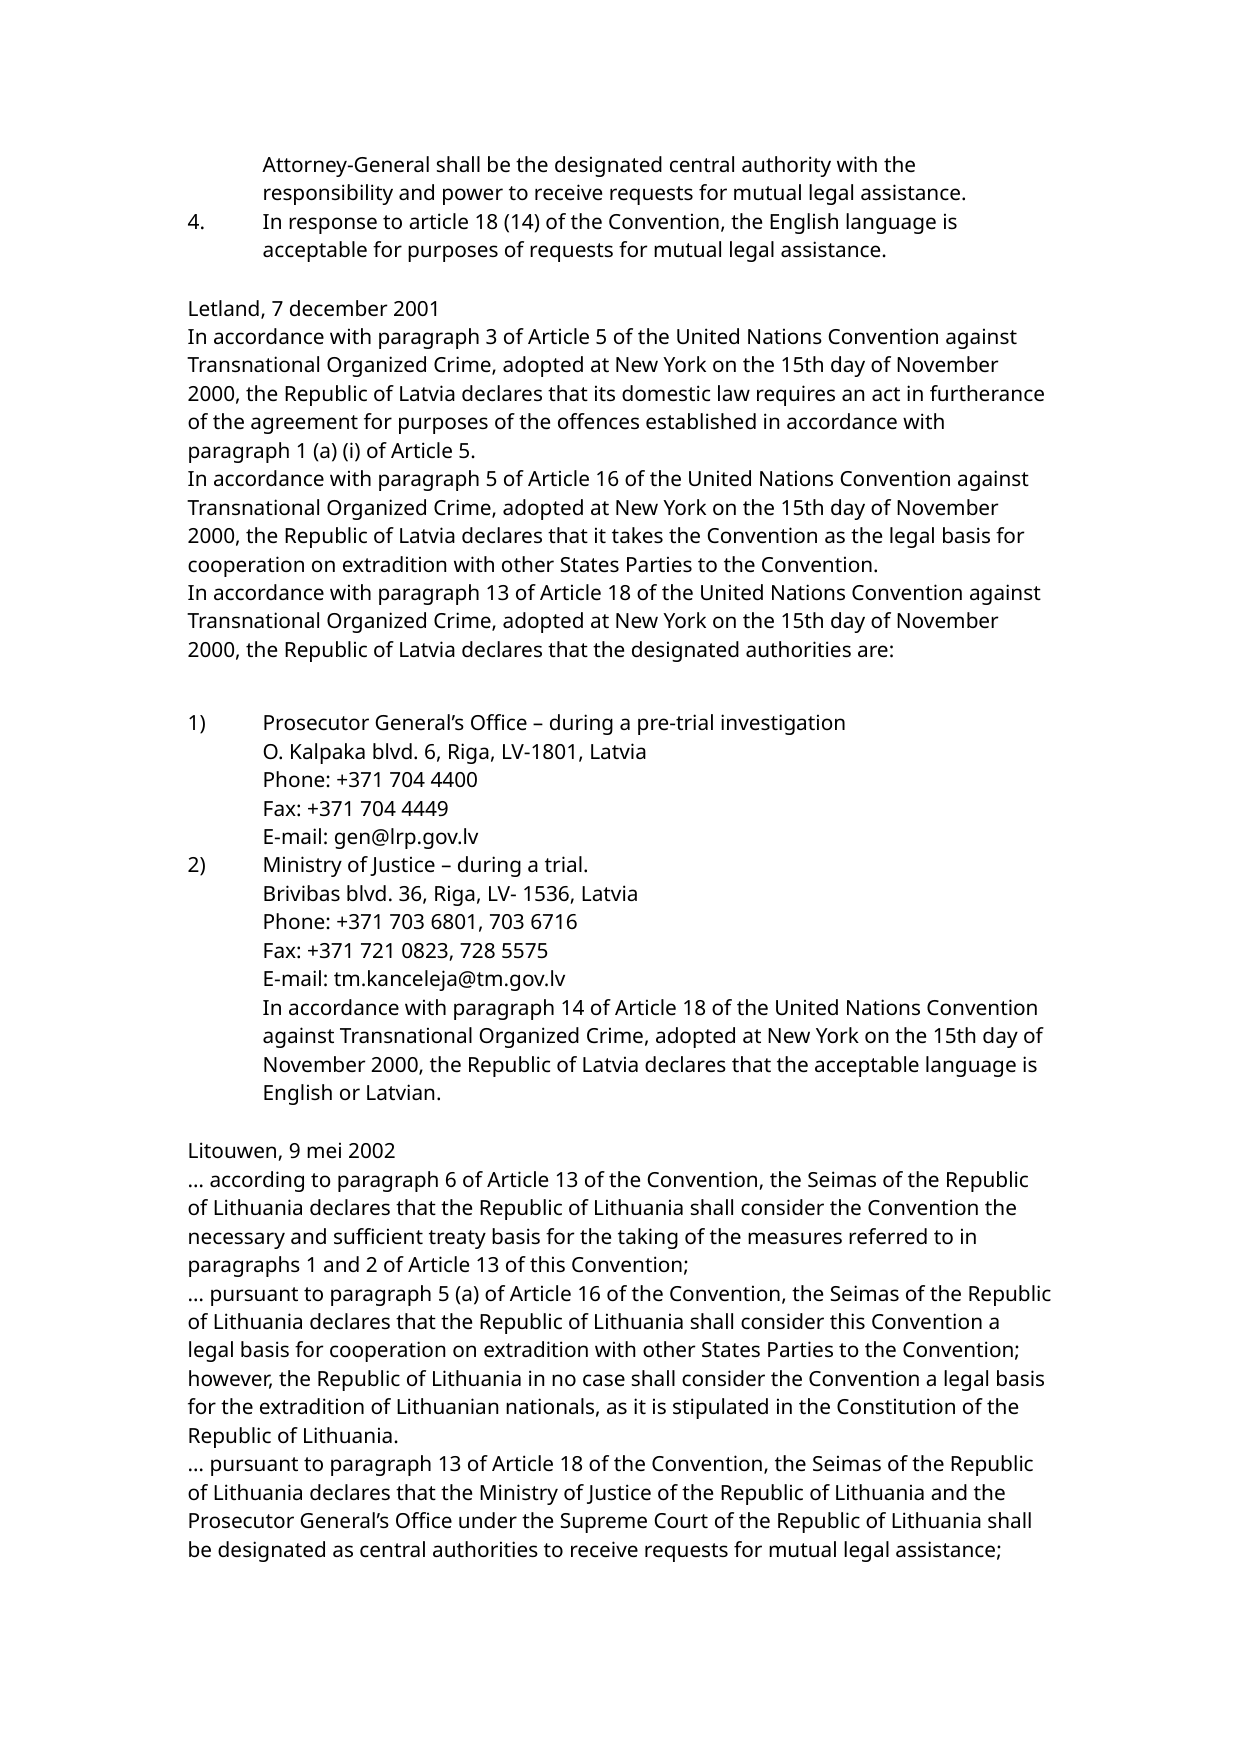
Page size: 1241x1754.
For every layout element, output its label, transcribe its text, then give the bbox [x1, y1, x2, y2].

list Fax: +371 721 0823, 728 5575 [187, 936, 1053, 964]
list In response to article 18 (14) of the Convention, the English language is acceptable for purposes of requests for mutual legal assistance. [187, 207, 1053, 264]
list Phone: +371 704 4400 [187, 765, 1053, 794]
list Ministry of Justice – during a trial. [187, 851, 1053, 879]
list Fax: +371 704 4449 [187, 794, 1053, 822]
text … pursuant to paragraph 13 of Article 18 of the Convention, the Seimas of the Republic of Lithuania declares that the Ministry of Justice of the Republic of Lithuania and the Prosecutor General’s Office under the Supreme Court of the Republic of Lithuania shall be designated as central authorities to receive requests for mutual legal assistance; [187, 1449, 1053, 1563]
list Attorney-General shall be the designated central authority with the responsibility and power to receive requests for mutual legal assistance. [187, 150, 1053, 207]
list E-mail: gen@lrp.gov.lv [187, 822, 1053, 851]
list Brivibas blvd. 36, Riga, LV- 1536, Latvia [187, 879, 1053, 907]
text … according to paragraph 6 of Article 13 of the Convention, the Seimas of the Republic of Lithuania declares that the Republic of Lithuania shall consider the Convention the necessary and sufficient treaty basis for the taking of the measures referred to in paragraphs 1 and 2 of Article 13 of this Convention; [187, 1165, 1053, 1279]
text In accordance with paragraph 3 of Article 5 of the United Nations Convention against Transnational Organized Crime, adopted at New York on the 15th day of November 2000, the Republic of Latvia declares that its domestic law requires an act in furtherance of the agreement for purposes of the offences established in accordance with paragraph 1 (a) (i) of Article 5. [187, 322, 1053, 464]
text In accordance with paragraph 5 of Article 16 of the United Nations Convention against Transnational Organized Crime, adopted at New York on the 15th day of November 2000, the Republic of Latvia declares that it takes the Convention as the legal basis for cooperation on extradition with other States Parties to the Convention. [187, 464, 1053, 578]
text … pursuant to paragraph 5 (a) of Article 16 of the Convention, the Seimas of the Republic of Lithuania declares that the Republic of Lithuania shall consider this Convention a legal basis for cooperation on extradition with other States Parties to the Convention; however, the Republic of Lithuania in no case shall consider the Convention a legal basis for the extradition of Lithuanian nationals, as it is stipulated in the Constitution of the Republic of Lithuania. [187, 1279, 1053, 1449]
text In accordance with paragraph 13 of Article 18 of the United Nations Convention against Transnational Organized Crime, adopted at New York on the 15th day of November 2000, the Republic of Latvia declares that the designated authorities are: [187, 578, 1053, 663]
text Litouwen, 9 mei 2002 [187, 1137, 1053, 1165]
list E-mail: tm.kanceleja@tm.gov.lv [187, 964, 1053, 993]
list O. Kalpaka blvd. 6, Riga, LV-1801, Latvia [187, 737, 1053, 765]
text Letland, 7 december 2001 [187, 294, 1053, 322]
list Prosecutor General’s Office – during a pre-trial investigation [187, 708, 1053, 737]
list Phone: +371 703 6801, 703 6716 [187, 907, 1053, 936]
list In accordance with paragraph 14 of Article 18 of the United Nations Convention against Transnational Organized Crime, adopted at New York on the 15th day of November 2000, the Republic of Latvia declares that the acceptable language is English or Latvian. [187, 993, 1053, 1107]
